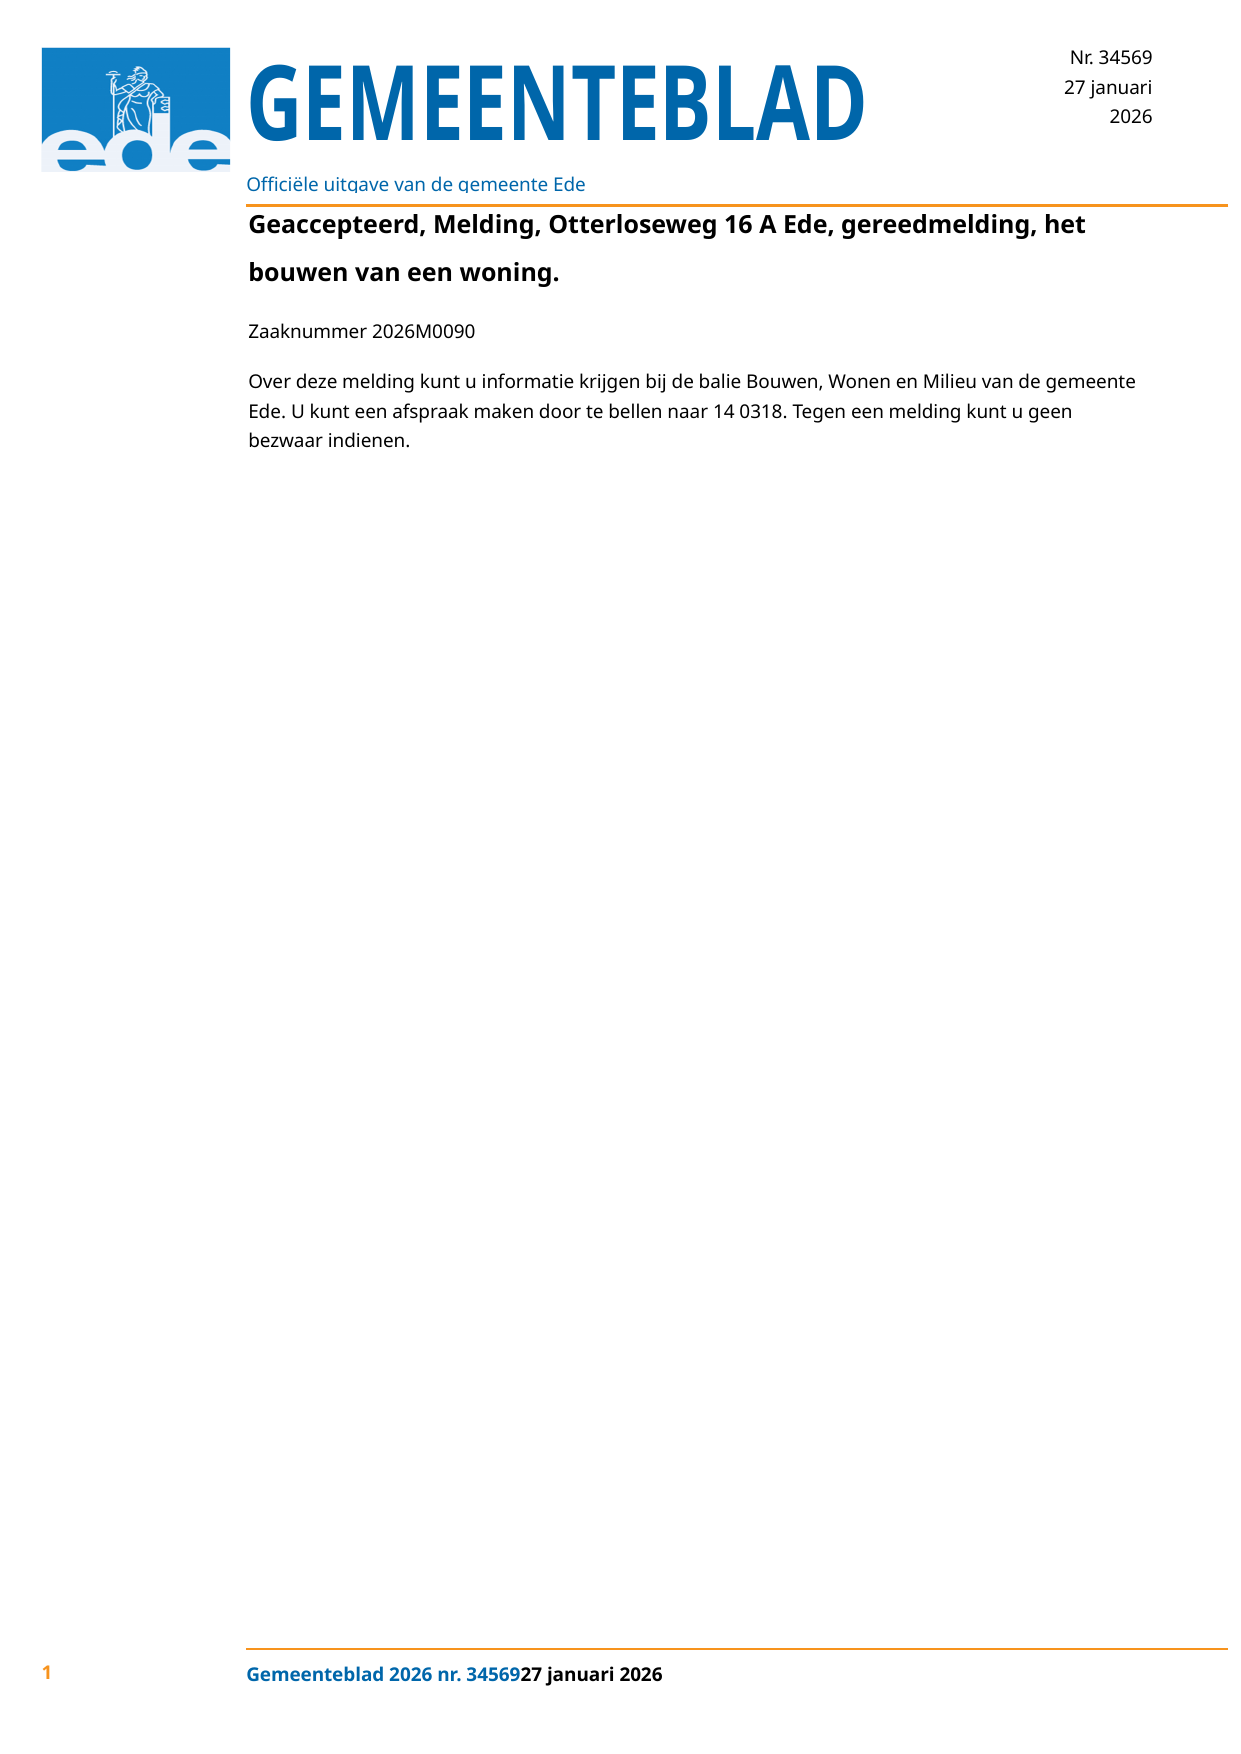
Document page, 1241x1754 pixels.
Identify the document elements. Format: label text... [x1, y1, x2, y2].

text Geaccepteerd, Melding, Otterloseweg 16 A Ede, gereedmelding, het bouwen van een woning. [248, 207, 1152, 288]
text Zaaknummer 2026M0090 [248, 318, 1152, 344]
picture [41, 47, 231, 172]
text Over deze melding kunt u informatie krijgen bij de balie Bouwen, Wonen en Milieu van de gemeente Ede. U kunt een afspraak maken door te bellen naar 14 0318. Tegen een melding kunt u geen bezwaar indienen. [248, 368, 1152, 453]
